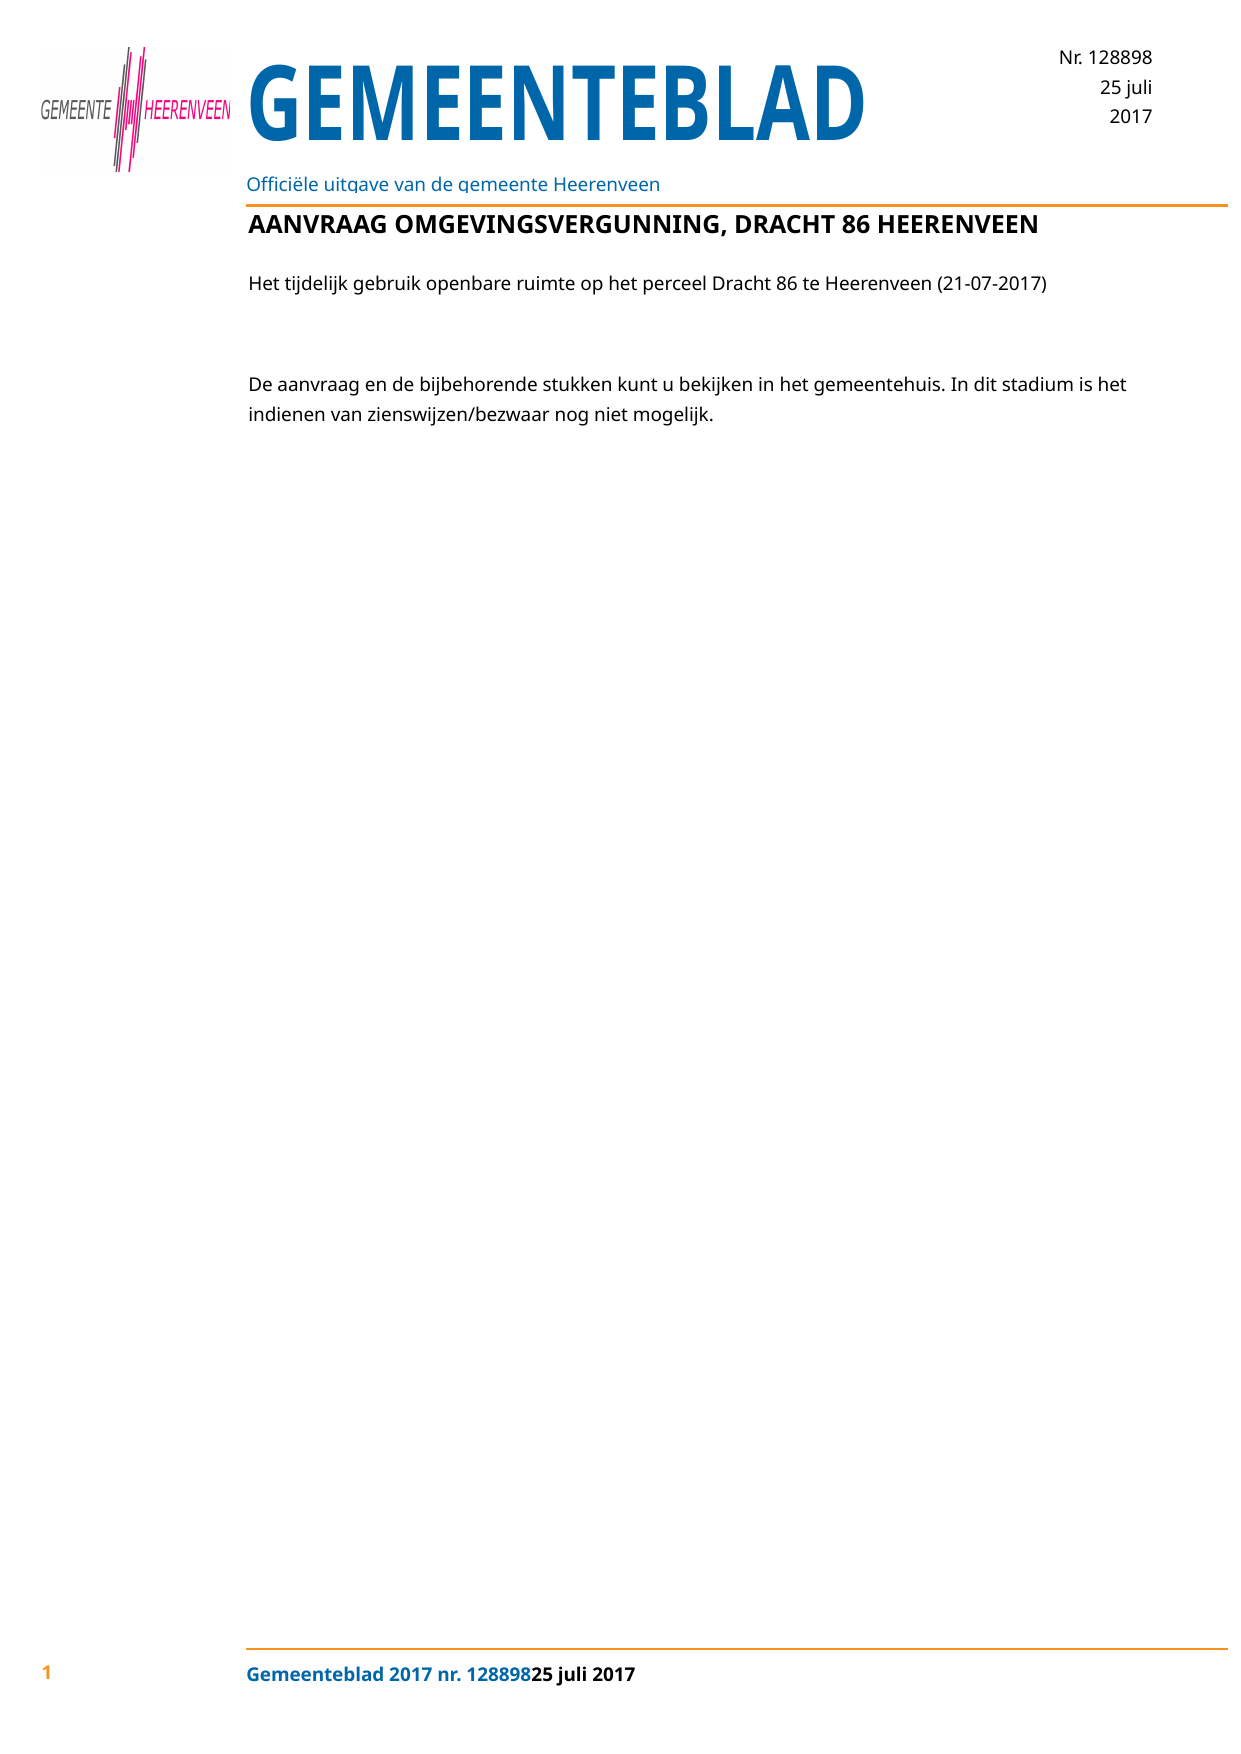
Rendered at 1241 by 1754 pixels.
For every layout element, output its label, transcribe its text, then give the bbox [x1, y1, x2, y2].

picture [41, 47, 231, 172]
text AANVRAAG OMGEVINGSVERGUNNING, DRACHT 86 HEERENVEEN [248, 207, 1152, 241]
text De aanvraag en de bijbehorende stukken kunt u bekijken in het gemeentehuis. In dit stadium is het indienen van zienswijzen/bezwaar nog niet mogelijk. [248, 371, 1152, 426]
text Het tijdelijk gebruik openbare ruimte op het perceel Dracht 86 te Heerenveen (21-07-2017) [248, 270, 1152, 296]
